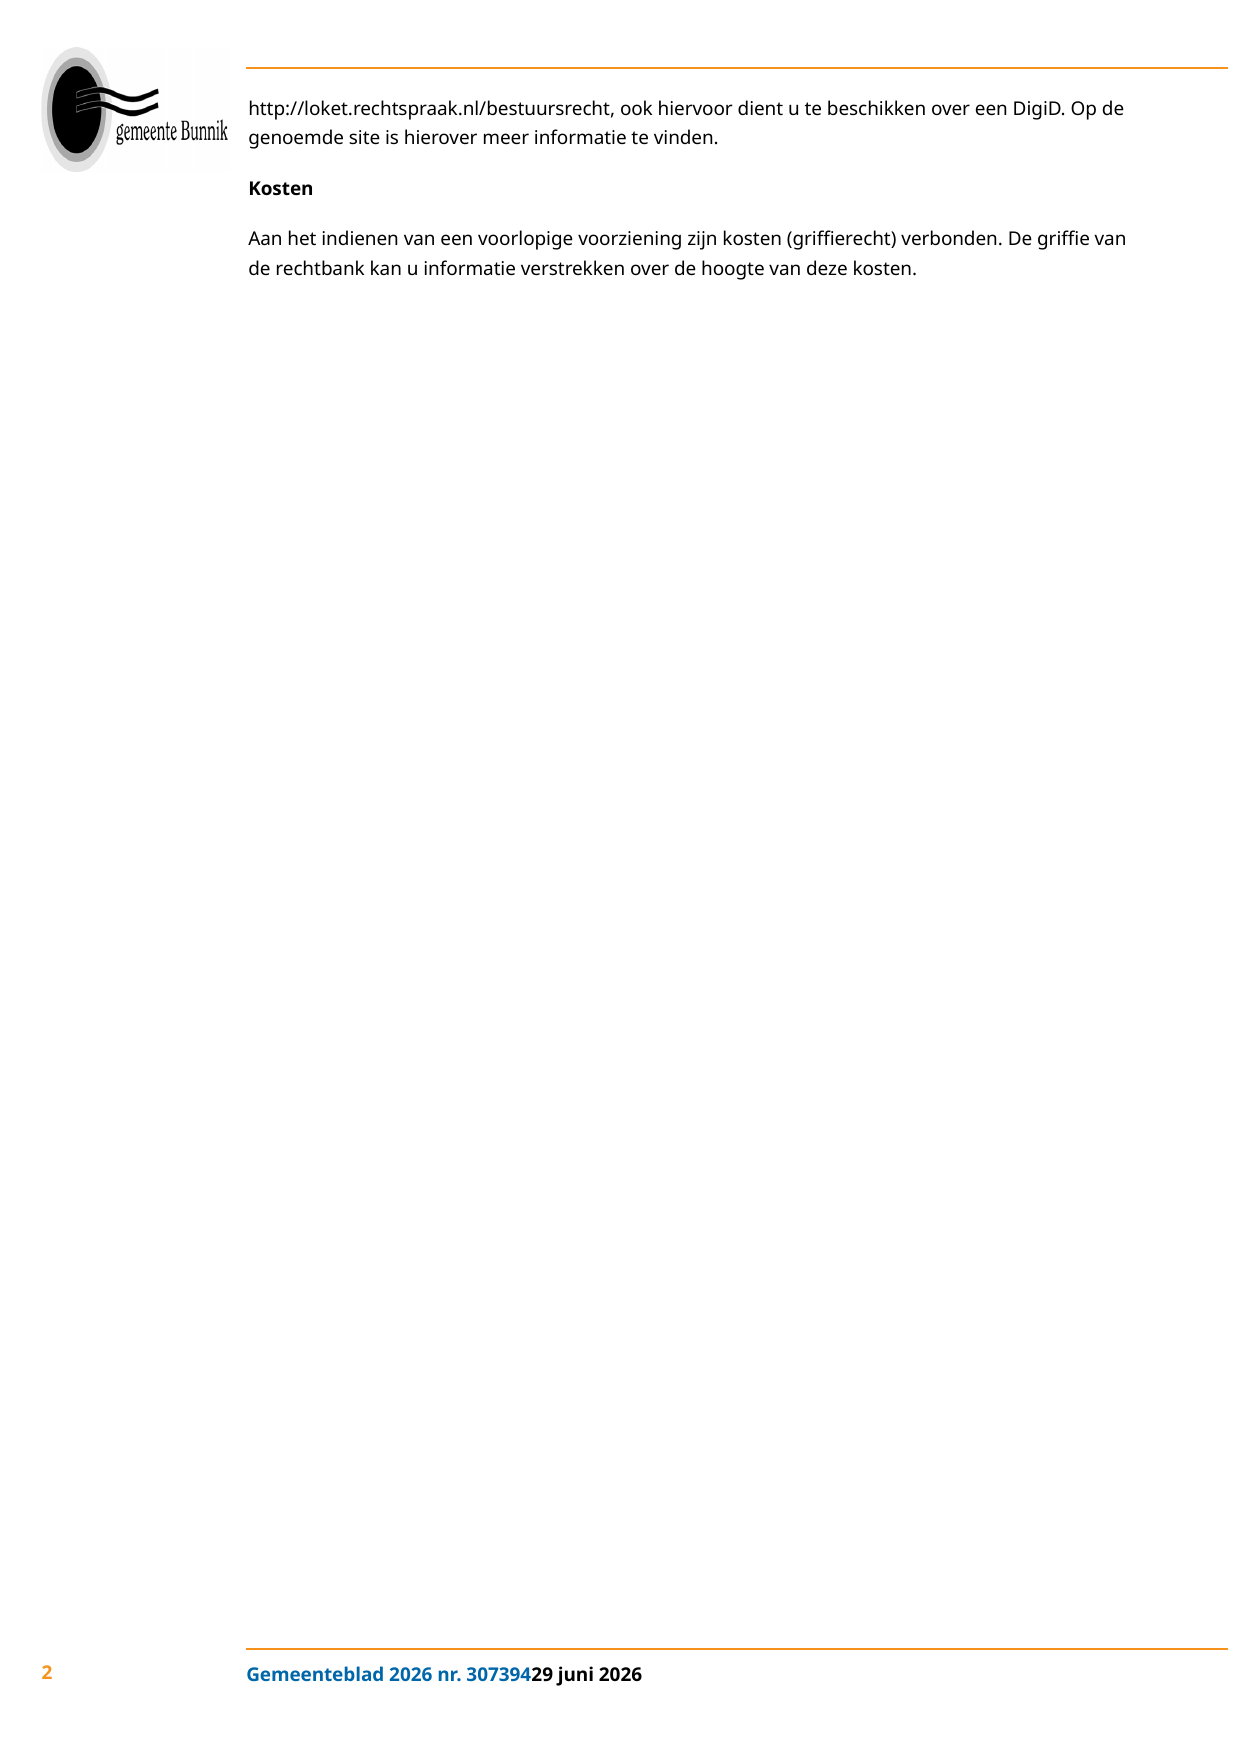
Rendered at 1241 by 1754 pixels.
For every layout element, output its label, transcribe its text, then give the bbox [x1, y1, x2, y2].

text Aan het indienen van een voorlopige voorziening zijn kosten (griffierecht) verbonden. De griffie van de rechtbank kan u informatie verstrekken over de hoogte van deze kosten. [248, 225, 1152, 281]
picture [41, 47, 231, 172]
text http://loket.rechtspraak.nl/bestuursrecht, ook hiervoor dient u te beschikken over een DigiD. Op de genoemde site is hierover meer informatie te vinden. [248, 95, 1152, 150]
text Kosten [248, 175, 1152, 201]
